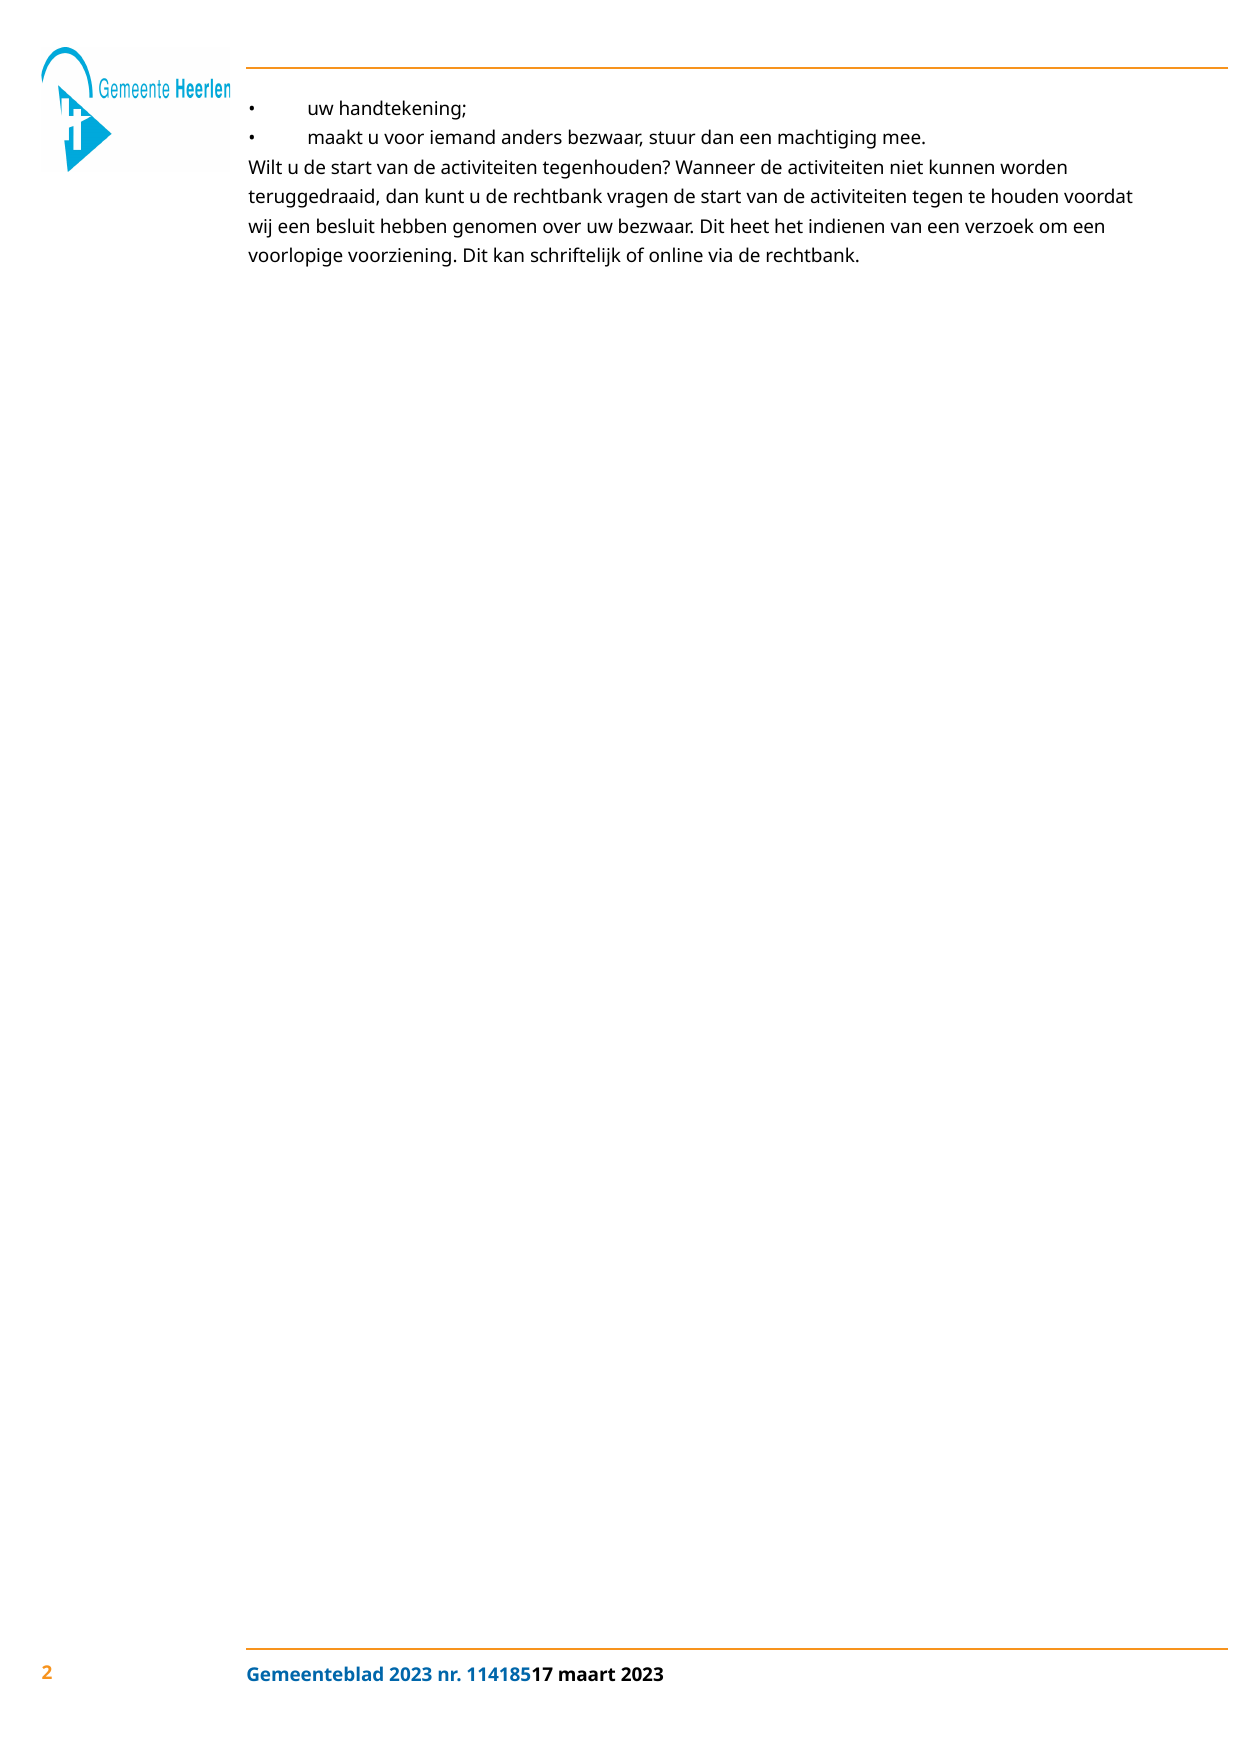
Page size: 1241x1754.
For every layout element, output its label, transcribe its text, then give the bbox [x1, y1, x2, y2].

list maakt u voor iemand anders bezwaar, stuur dan een machtiging mee. [248, 124, 1152, 150]
text Wilt u de start van de activiteiten tegenhouden? Wanneer de activiteiten niet kunnen worden teruggedraaid, dan kunt u de rechtbank vragen de start van de activiteiten tegen te houden voordat wij een besluit hebben genomen over uw bezwaar. Dit heet het indienen van een verzoek om een voorlopige voorziening. Dit kan schriftelijk of online via de rechtbank. [248, 154, 1152, 268]
picture [41, 47, 231, 172]
picture [41, 47, 59, 70]
list uw handtekening; [248, 95, 1152, 121]
